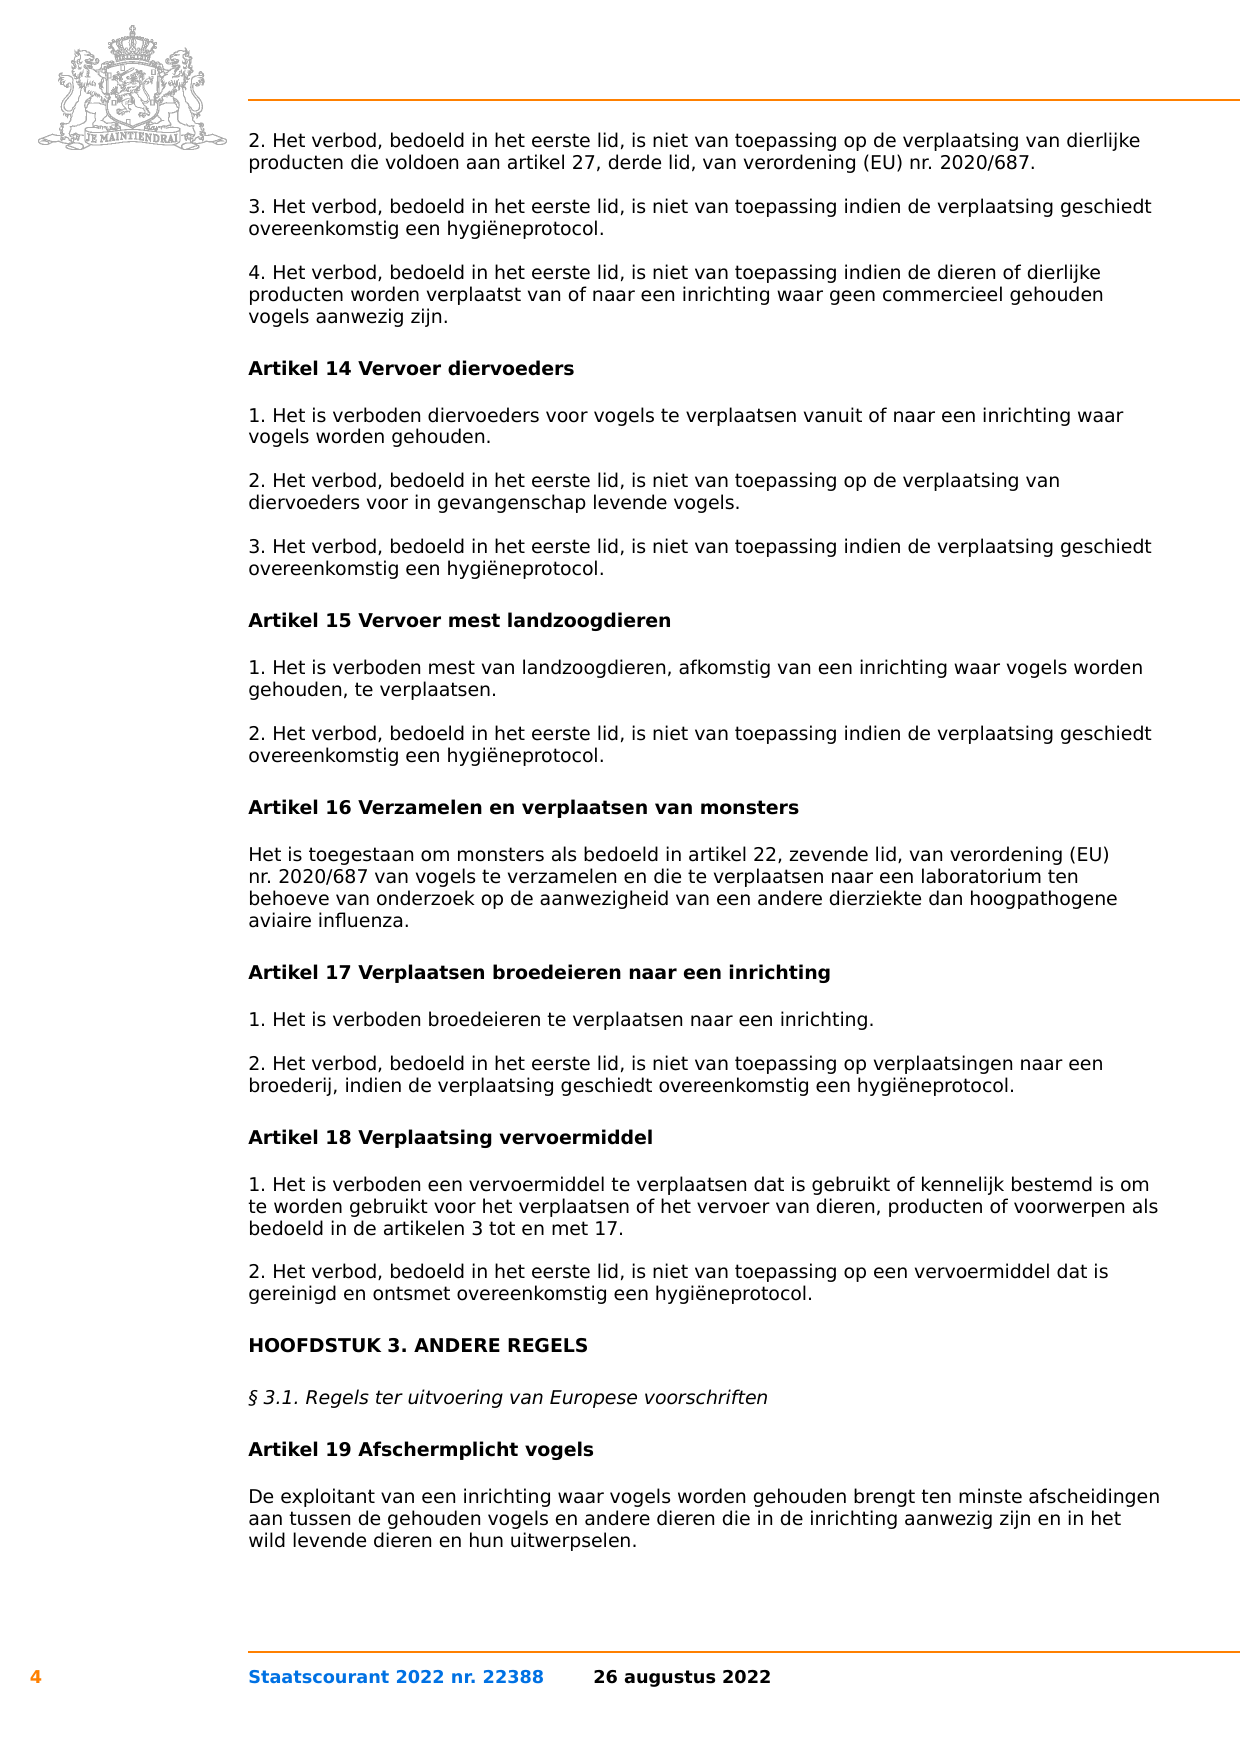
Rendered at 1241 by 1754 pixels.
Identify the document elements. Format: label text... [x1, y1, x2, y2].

subtitle HOOFDSTUK 3. ANDERE REGELS [248, 1335, 1163, 1357]
text 2. Het verbod, bedoeld in het eerste lid, is niet van toepassing indien de verplaatsing geschiedt overeenkomstig een hygiëneprotocol. [248, 723, 1163, 767]
subtitle Artikel 14 Vervoer diervoeders [248, 357, 1163, 379]
text 2. Het verbod, bedoeld in het eerste lid, is niet van toepassing op de verplaatsing van diervoeders voor in gevangenschap levende vogels. [248, 470, 1163, 514]
text 1. Het is verboden broedeieren te verplaatsen naar een inrichting. [248, 1009, 1163, 1031]
subtitle Artikel 15 Vervoer mest landzoogdieren [248, 610, 1163, 632]
text 4. Het verbod, bedoeld in het eerste lid, is niet van toepassing indien de dieren of dierlijke producten worden verplaatst van of naar een inrichting waar geen commercieel gehouden vogels aanwezig zijn. [248, 262, 1163, 327]
text 2. Het verbod, bedoeld in het eerste lid, is niet van toepassing op de verplaatsing van dierlijke producten die voldoen aan artikel 27, derde lid, van verordening (EU) nr. 2020/687. [248, 130, 1163, 174]
text 2. Het verbod, bedoeld in het eerste lid, is niet van toepassing op een vervoermiddel dat is gereinigd en ontsmet overeenkomstig een hygiëneprotocol. [248, 1261, 1163, 1305]
subtitle Artikel 19 Afschermplicht vogels [248, 1439, 1163, 1461]
text Het is toegestaan om monsters als bedoeld in artikel 22, zevende lid, van verordening (EU) nr. 2020/687 van vogels te verzamelen en die te verplaatsen naar een laboratorium ten behoeve van onderzoek op de aanwezigheid van een andere dierziekte dan hoogpathogene aviaire influenza. [248, 844, 1163, 932]
subtitle Artikel 16 Verzamelen en verplaatsen van monsters [248, 797, 1163, 819]
text 2. Het verbod, bedoeld in het eerste lid, is niet van toepassing op verplaatsingen naar een broederij, indien de verplaatsing geschiedt overeenkomstig een hygiëneprotocol. [248, 1053, 1163, 1097]
subtitle Artikel 17 Verplaatsen broedeieren naar een inrichting [248, 962, 1163, 984]
text 1. Het is verboden een vervoermiddel te verplaatsen dat is gebruikt of kennelijk bestemd is om te worden gebruikt voor het verplaatsen of het vervoer van dieren, producten of voorwerpen als bedoeld in de artikelen 3 tot en met 17. [248, 1173, 1163, 1239]
subtitle § 3.1. Regels ter uitvoering van Europese voorschriften [248, 1387, 1163, 1409]
text 3. Het verbod, bedoeld in het eerste lid, is niet van toepassing indien de verplaatsing geschiedt overeenkomstig een hygiëneprotocol. [248, 196, 1163, 240]
text De exploitant van een inrichting waar vogels worden gehouden brengt ten minste afscheidingen aan tussen de gehouden vogels en andere dieren die in de inrichting aanwezig zijn en in het wild levende dieren en hun uitwerpselen. [248, 1486, 1163, 1552]
text 1. Het is verboden diervoeders voor vogels te verplaatsen vanuit of naar een inrichting waar vogels worden gehouden. [248, 404, 1163, 448]
subtitle Artikel 18 Verplaatsing vervoermiddel [248, 1127, 1163, 1148]
text 3. Het verbod, bedoeld in het eerste lid, is niet van toepassing indien de verplaatsing geschiedt overeenkomstig een hygiëneprotocol. [248, 536, 1163, 580]
picture [38, 25, 227, 150]
text 1. Het is verboden mest van landzoogdieren, afkomstig van een inrichting waar vogels worden gehouden, te verplaatsen. [248, 657, 1163, 701]
